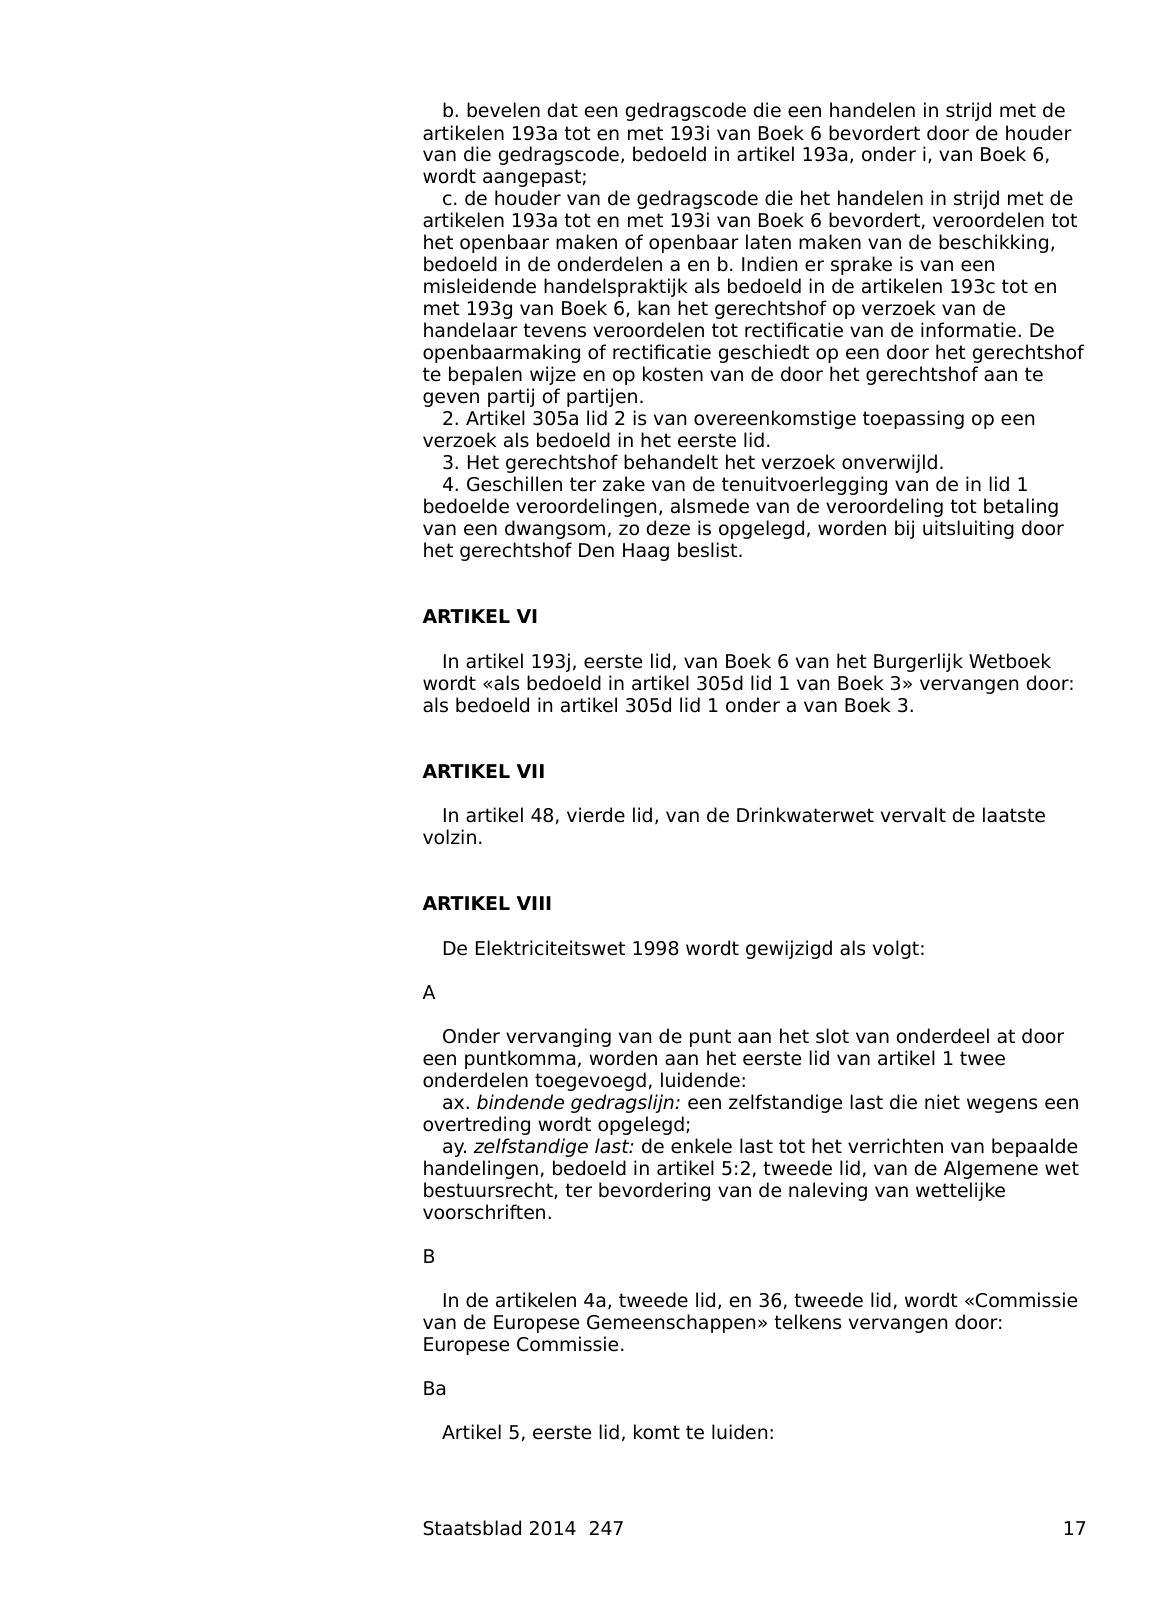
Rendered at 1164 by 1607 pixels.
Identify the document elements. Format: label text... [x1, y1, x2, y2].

text In de artikelen 4a, tweede lid, en 36, tweede lid, wordt «Commissie van de Europese Gemeenschappen» telkens vervangen door: Europese Commissie. [422, 1290, 1087, 1356]
subtitle ARTIKEL VI [422, 606, 1087, 628]
text ax. bindende gedragslijn: een zelfstandige last die niet wegens een overtreding wordt opgelegd; [422, 1092, 1087, 1136]
text 4. Geschillen ter zake van de tenuitvoerlegging van de in lid 1 bedoelde veroordelingen, alsmede van de veroordeling tot betaling van een dwangsom, zo deze is opgelegd, worden bij uitsluiting door het gerechtshof Den Haag beslist. [422, 474, 1087, 562]
text c. de houder van de gedragscode die het handelen in strijd met de artikelen 193a tot en met 193i van Boek 6 bevordert, veroordelen tot het openbaar maken of openbaar laten maken van de beschikking, bedoeld in de onderdelen a en b. Indien er sprake is van een misleidende handelspraktijk als bedoeld in de artikelen 193c tot en met 193g van Boek 6, kan het gerechtshof op verzoek van de handelaar tevens veroordelen tot rectificatie van de informatie. De openbaarmaking of rectificatie geschiedt op een door het gerechtshof te bepalen wijze en op kosten van de door het gerechtshof aan te geven partij of partijen. [422, 188, 1087, 408]
subtitle ARTIKEL VII [422, 761, 1087, 783]
text b. bevelen dat een gedragscode die een handelen in strijd met de artikelen 193a tot en met 193i van Boek 6 bevordert door de houder van die gedragscode, bedoeld in artikel 193a, onder i, van Boek 6, wordt aangepast; [422, 100, 1087, 188]
text De Elektriciteitswet 1998 wordt gewijzigd als volgt: [422, 937, 1087, 959]
text In artikel 193j, eerste lid, van Boek 6 van het Burgerlijk Wetboek wordt «als bedoeld in artikel 305d lid 1 van Boek 3» vervangen door: als bedoeld in artikel 305d lid 1 onder a van Boek 3. [422, 651, 1087, 716]
text Artikel 5, eerste lid, komt te luiden: [422, 1422, 1087, 1444]
text ay. zelfstandige last: de enkele last tot het verrichten van bepaalde handelingen, bedoeld in artikel 5:2, tweede lid, van de Algemene wet bestuursrecht, ter bevordering van de naleving van wettelijke voorschriften. [422, 1136, 1087, 1224]
text Onder vervanging van de punt aan het slot van onderdeel at door een puntkomma, worden aan het eerste lid van artikel 1 twee onderdelen toegevoegd, luidende: [422, 1026, 1087, 1092]
text Ba [422, 1378, 1087, 1400]
text In artikel 48, vierde lid, van de Drinkwaterwet vervalt de laatste volzin. [422, 805, 1087, 849]
text B [422, 1246, 1087, 1268]
subtitle ARTIKEL VIII [422, 893, 1087, 915]
text A [422, 982, 1087, 1004]
text 2. Artikel 305a lid 2 is van overeenkomstige toepassing op een verzoek als bedoeld in het eerste lid. [422, 408, 1087, 452]
text 3. Het gerechtshof behandelt het verzoek onverwijld. [422, 452, 1087, 474]
